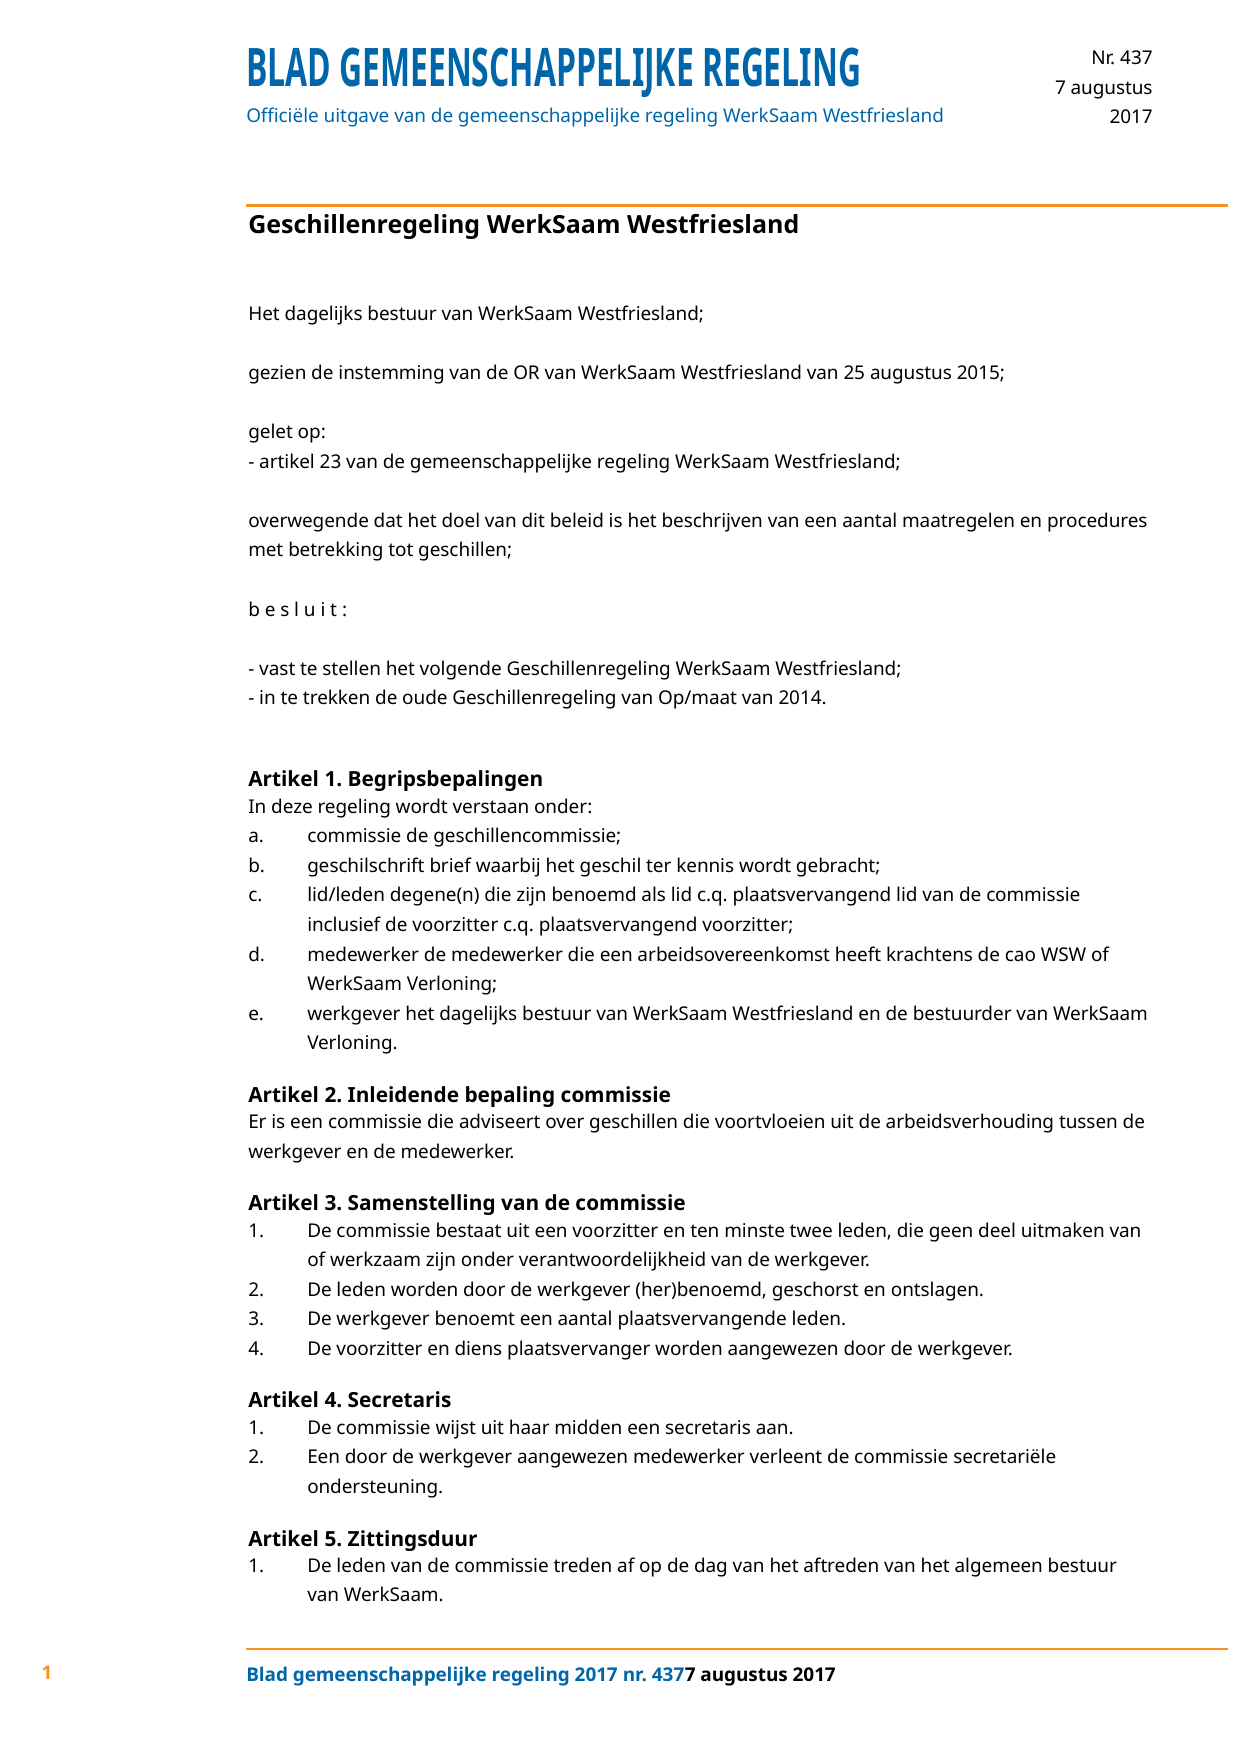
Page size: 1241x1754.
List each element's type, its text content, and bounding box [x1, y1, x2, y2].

text Er is een commissie die adviseert over geschillen die voortvloeien uit de arbeidsverhouding tussen de werkgever en de medewerker. [248, 1108, 1152, 1164]
list Een door de werkgever aangewezen medewerker verleent de commissie secretariële ondersteuning. [248, 1444, 1152, 1499]
picture [41, 47, 231, 172]
list De commissie bestaat uit een voorzitter en ten minste twee leden, die geen deel uitmaken van of werkzaam zijn onder verantwoordelijkheid van de werkgever. [248, 1217, 1152, 1272]
list werkgever het dagelijks bestuur van WerkSaam Westfriesland en de bestuurder van WerkSaam Verloning. [248, 1000, 1152, 1055]
list geschilschrift brief waarbij het geschil ter kennis wordt gebracht; [248, 852, 1152, 878]
text Artikel 3. Samenstelling van de commissie [248, 1188, 1152, 1217]
text gelet op: [248, 418, 1152, 444]
text Artikel 4. Secretaris [248, 1386, 1152, 1414]
text Artikel 2. Inleidende bepaling commissie [248, 1080, 1152, 1108]
list De voorzitter en diens plaatsvervanger worden aangewezen door de werkgever. [248, 1335, 1152, 1361]
text Geschillenregeling WerkSaam Westfriesland [248, 207, 1152, 241]
text - artikel 23 van de gemeenschappelijke regeling WerkSaam Westfriesland; [248, 448, 1152, 473]
list De werkgever benoemt een aantal plaatsvervangende leden. [248, 1306, 1152, 1331]
text overwegende dat het doel van dit beleid is het beschrijven van een aantal maatregelen en procedures met betrekking tot geschillen; [248, 507, 1152, 562]
text In deze regeling wordt verstaan onder: [248, 793, 1152, 819]
list medewerker de medewerker die een arbeidsovereenkomst heeft krachtens de cao WSW of WerkSaam Verloning; [248, 941, 1152, 996]
text - vast te stellen het volgende Geschillenregeling WerkSaam Westfriesland; [248, 655, 1152, 681]
text b e s l u i t : [248, 596, 1152, 621]
list De leden van de commissie treden af op de dag van het aftreden van het algemeen bestuur van WerkSaam. [248, 1552, 1152, 1607]
text - in te trekken de oude Geschillenregeling van Op/maat van 2014. [248, 684, 1152, 710]
list De commissie wijst uit haar midden een secretaris aan. [248, 1414, 1152, 1440]
text Het dagelijks bestuur van WerkSaam Westfriesland; [248, 300, 1152, 326]
list commissie de geschillencommissie; [248, 822, 1152, 848]
list De leden worden door de werkgever (her)benoemd, geschorst en ontslagen. [248, 1276, 1152, 1302]
text Artikel 5. Zittingsduur [248, 1524, 1152, 1552]
text Artikel 1. Begripsbepalingen [248, 764, 1152, 793]
list lid/leden degene(n) die zijn benoemd als lid c.q. plaatsvervangend lid van de commissie inclusief de voorzitter c.q. plaatsvervangend voorzitter; [248, 882, 1152, 937]
text gezien de instemming van de OR van WerkSaam Westfriesland van 25 augustus 2015; [248, 359, 1152, 385]
